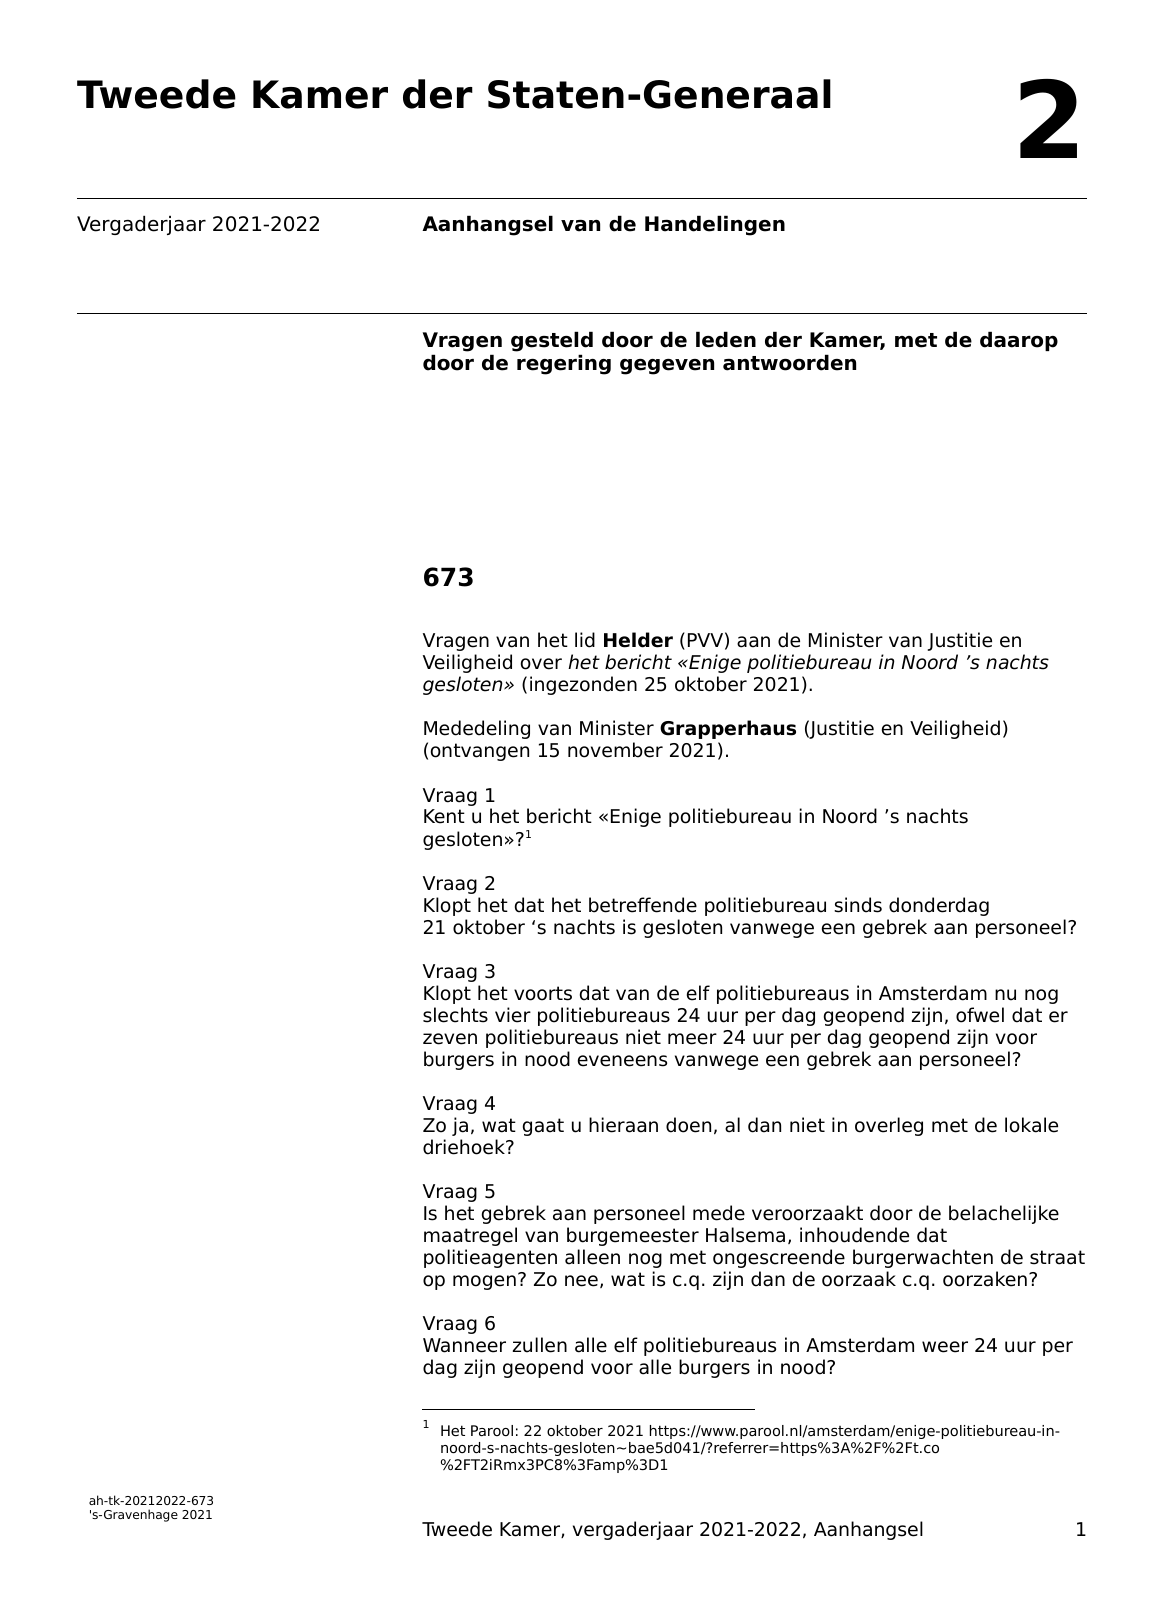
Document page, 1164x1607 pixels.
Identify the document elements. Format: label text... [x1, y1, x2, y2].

text Vraag 2 [422, 873, 1087, 894]
text Klopt het voorts dat van de elf politiebureaus in Amsterdam nu nog slechts vier politiebureaus 24 uur per dag geopend zijn, ofwel dat er zeven politiebureaus niet meer 24 uur per dag geopend zijn voor burgers in nood eveneens vanwege een gebrek aan personeel? [422, 983, 1087, 1071]
text Vraag 6 [422, 1313, 1087, 1335]
text Vraag 3 [422, 961, 1087, 983]
table_cell Aanhangsel van de Handelingen [422, 199, 1087, 313]
text Vraag 4 [422, 1093, 1087, 1115]
table_cell Vragen gesteld door de leden der Kamer, met de daarop door de regering gegeven antwoorden [422, 314, 1087, 375]
table_cell Vergaderjaar 2021-2022 [77, 199, 422, 313]
text Het Parool: 22 oktober 2021 https://www.parool.nl/amsterdam/enige-politiebureau-in-noord-s-nachts-gesloten~bae5d041/?referrer=https%3A%2F%2Ft.co%2FT2iRmx3PC8%3Famp%3D1 [422, 1418, 1087, 1474]
table_cell [77, 314, 422, 375]
text Vraag 5 [422, 1181, 1087, 1203]
text Kent u het bericht «Enige politiebureau in Noord ’s nachts gesloten»? [422, 806, 1087, 850]
text Is het gebrek aan personeel mede veroorzaakt door de belachelijke maatregel van burgemeester Halsema, inhoudende dat politieagenten alleen nog met ongescreende burgerwachten de straat op mogen? Zo nee, wat is c.q. zijn dan de oorzaak c.q. oorzaken? [422, 1203, 1087, 1291]
text Wanneer zullen alle elf politiebureaus in Amsterdam weer 24 uur per dag zijn geopend voor alle burgers in nood? [422, 1335, 1087, 1379]
text Klopt het dat het betreffende politiebureau sinds donderdag 21 oktober ‘s nachts is gesloten vanwege een gebrek aan personeel? [422, 894, 1087, 938]
text Zo ja, wat gaat u hieraan doen, al dan niet in overleg met de lokale driehoek? [422, 1115, 1087, 1159]
text Vraag 1 [422, 784, 1087, 806]
table_header 2 [886, 59, 1087, 198]
text 673 [422, 563, 1087, 592]
text ah-tk-20212022-673 [88, 1494, 323, 1508]
table_header Tweede Kamer der Staten-Generaal [77, 59, 886, 198]
text Vragen van het lid Helder (PVV) aan de Minister van Justitie en Veiligheid over het bericht «Enige politiebureau in Noord ’s nachts gesloten» (ingezonden 25 oktober 2021). [422, 630, 1087, 696]
text 's-Gravenhage 2021 [88, 1508, 323, 1522]
text Mededeling van Minister Grapperhaus (Justitie en Veiligheid) (ontvangen 15 november 2021). [422, 718, 1087, 762]
